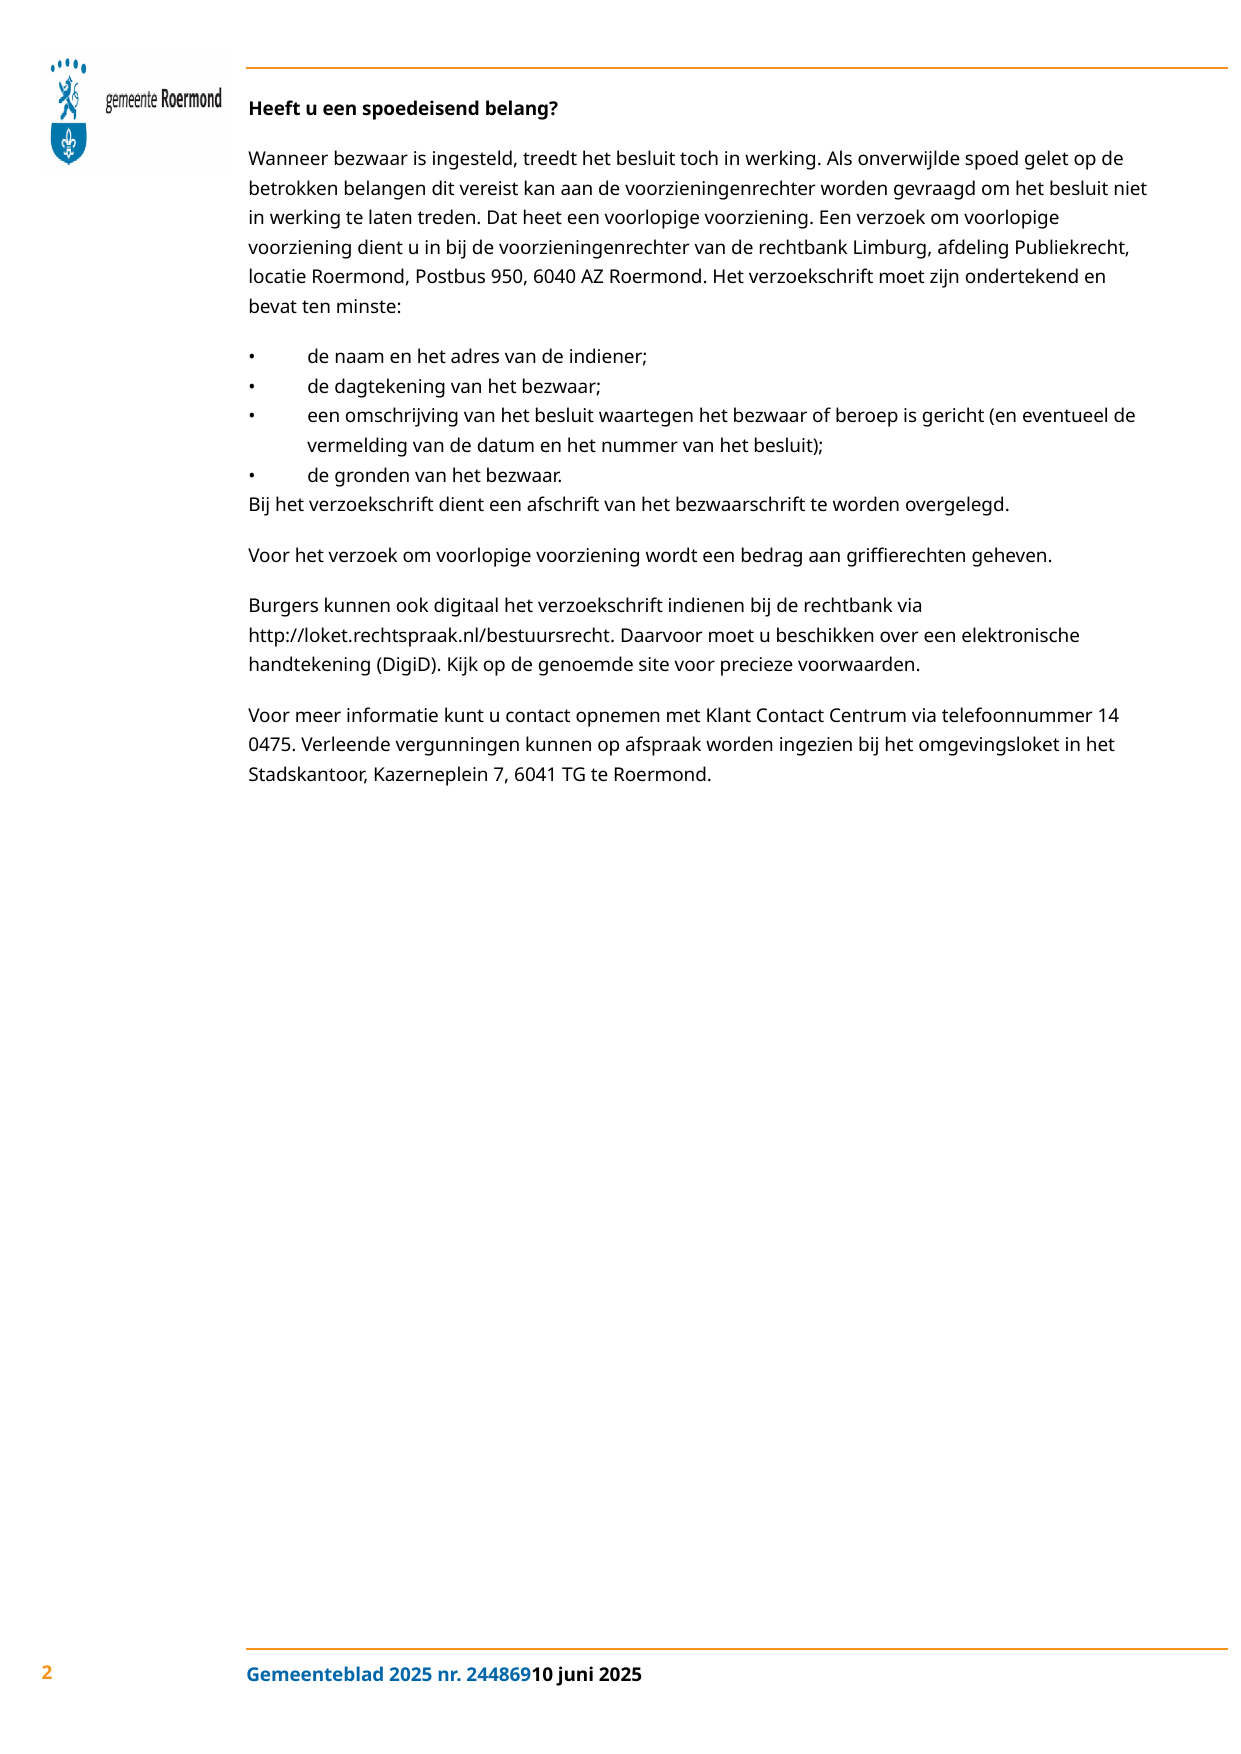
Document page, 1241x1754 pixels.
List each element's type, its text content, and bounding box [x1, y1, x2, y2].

list de naam en het adres van de indiener; [248, 343, 1152, 369]
list de dagtekening van het bezwaar; [248, 373, 1152, 399]
text Bij het verzoekschrift dient een afschrift van het bezwaarschrift te worden overgelegd. [248, 491, 1152, 517]
list de gronden van het bezwaar. [248, 462, 1152, 488]
list een omschrijving van het besluit waartegen het bezwaar of beroep is gericht (en eventueel de vermelding van de datum en het nummer van het besluit); [248, 403, 1152, 458]
picture [41, 47, 231, 172]
text Heeft u een spoedeisend belang? [248, 95, 1152, 121]
text Voor het verzoek om voorlopige voorziening wordt een bedrag aan griffierechten geheven. [248, 542, 1152, 568]
text Wanneer bezwaar is ingesteld, treedt het besluit toch in werking. Als onverwijlde spoed gelet op de betrokken belangen dit vereist kan aan de voorzieningenrechter worden gevraagd om het besluit niet in werking te laten treden. Dat heet een voorlopige voorziening. Een verzoek om voorlopige voorziening dient u in bij de voorzieningenrechter van de rechtbank Limburg, afdeling Publiekrecht, locatie Roermond, Postbus 950, 6040 AZ Roermond. Het verzoekschrift moet zijn ondertekend en bevat ten minste: [248, 145, 1152, 319]
text Voor meer informatie kunt u contact opnemen met Klant Contact Centrum via telefoonnummer 14 0475. Verleende vergunningen kunnen op afspraak worden ingezien bij het omgevingsloket in het Stadskantoor, Kazerneplein 7, 6041 TG te Roermond. [248, 702, 1152, 787]
text Burgers kunnen ook digitaal het verzoekschrift indienen bij de rechtbank via http://loket.rechtspraak.nl/bestuursrecht. Daarvoor moet u beschikken over een elektronische handtekening (DigiD). Kijk op de genoemde site voor precieze voorwaarden. [248, 592, 1152, 677]
